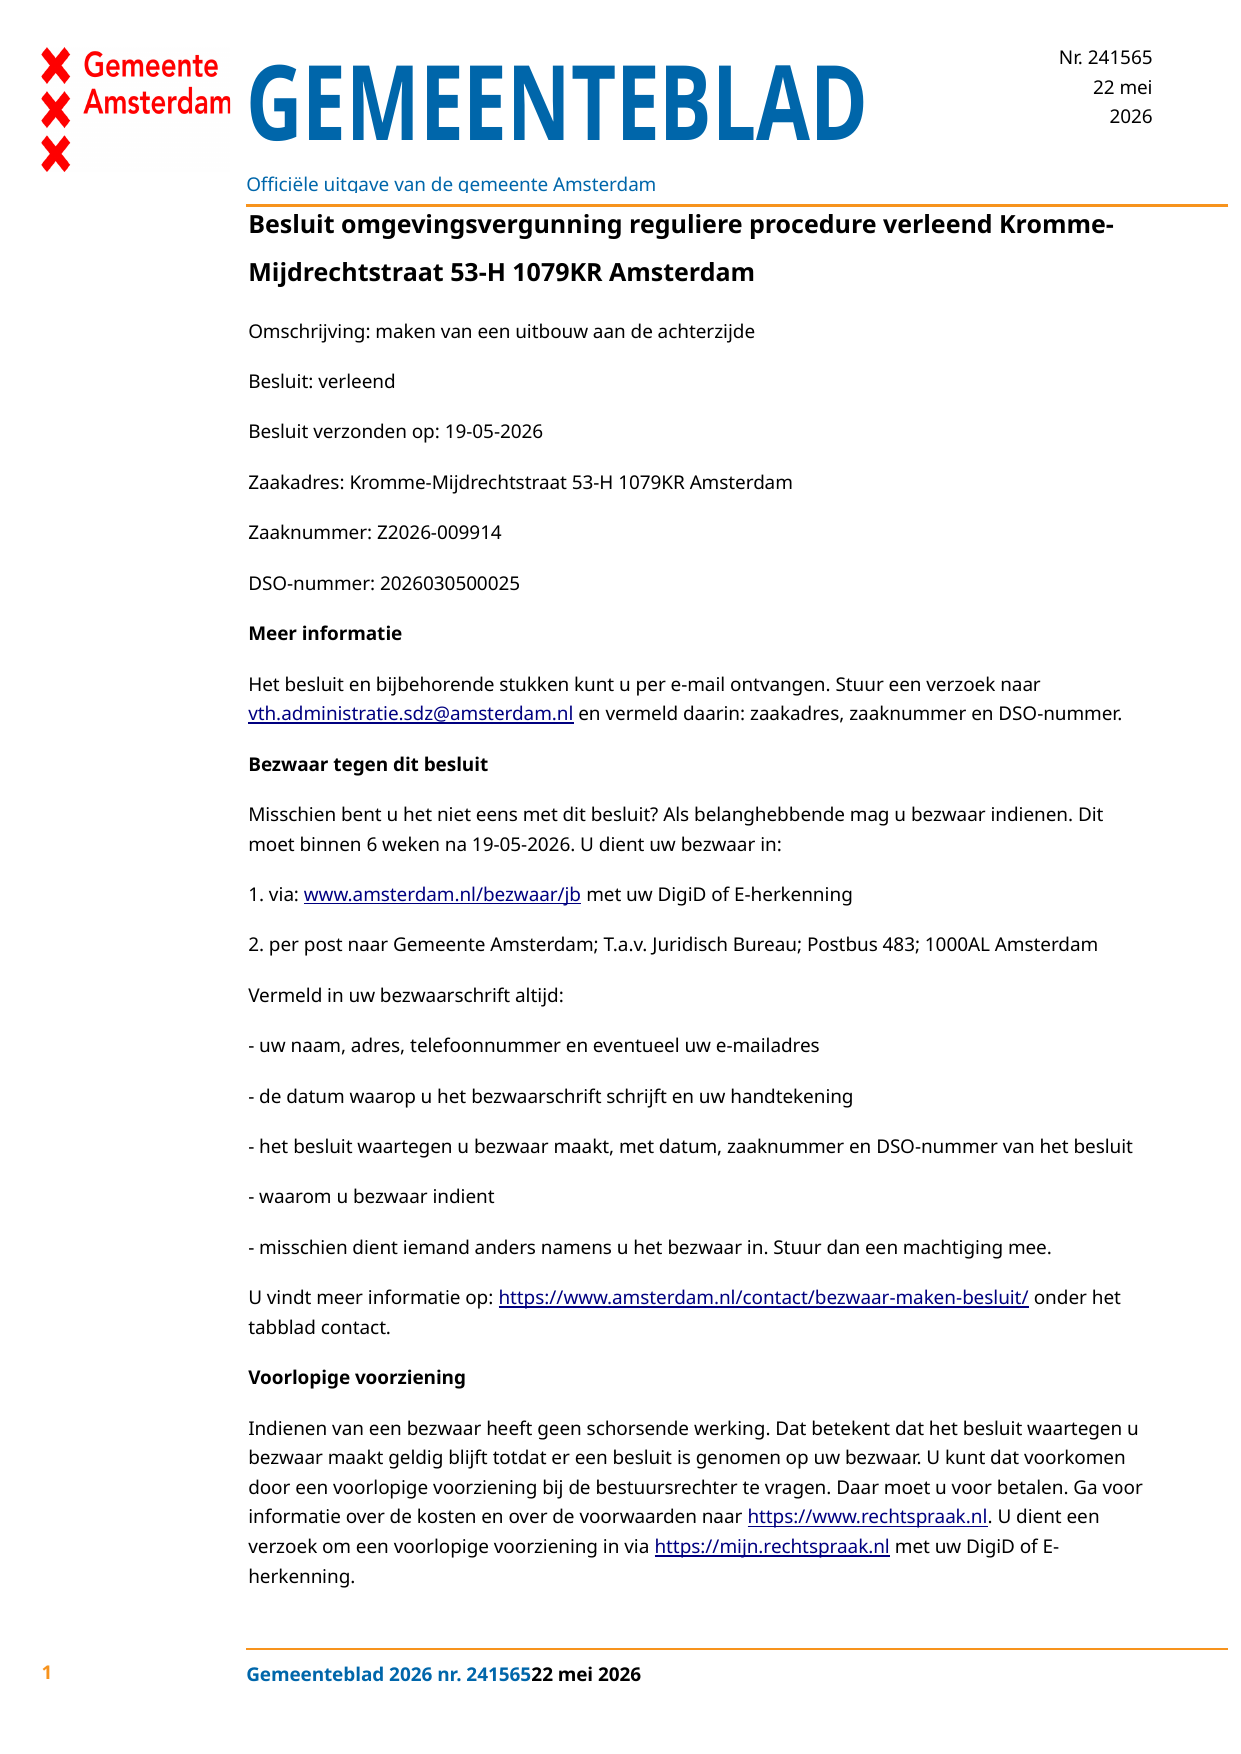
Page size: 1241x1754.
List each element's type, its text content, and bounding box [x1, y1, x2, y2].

text Omschrijving: maken van een uitbouw aan de achterzijde [248, 318, 1152, 344]
text Het besluit en bijbehorende stukken kunt u per e-mail ontvangen. Stuur een verzoek naar vth.administratie.sdz@amsterdam.nl en vermeld daarin: zaakadres, zaaknummer en DSO-nummer. [248, 671, 1152, 726]
text - waarom u bezwaar indient [248, 1184, 1152, 1209]
text - het besluit waartegen u bezwaar maakt, met datum, zaaknummer en DSO-nummer van het besluit [248, 1133, 1152, 1159]
text Voorlopige voorziening [248, 1364, 1152, 1390]
text Zaaknummer: Z2026-009914 [248, 519, 1152, 545]
text Besluit: verleend [248, 368, 1152, 394]
text Meer informatie [248, 620, 1152, 646]
text DSO-nummer: 2026030500025 [248, 570, 1152, 596]
text Zaakadres: Kromme-Mijdrechtstraat 53-H 1079KR Amsterdam [248, 469, 1152, 495]
text Vermeld in uw bezwaarschrift altijd: [248, 982, 1152, 1008]
text Misschien bent u het niet eens met dit besluit? Als belanghebbende mag u bezwaar indienen. Dit moet binnen 6 weken na 19-05-2026. U dient uw bezwaar in: [248, 801, 1152, 857]
text - de datum waarop u het bezwaarschrift schrijft en uw handtekening [248, 1083, 1152, 1109]
text - uw naam, adres, telefoonnummer en eventueel uw e-mailadres [248, 1032, 1152, 1058]
text Bezwaar tegen dit besluit [248, 751, 1152, 777]
text - misschien dient iemand anders namens u het bezwaar in. Stuur dan een machtiging mee. [248, 1234, 1152, 1260]
text Besluit omgevingsvergunning reguliere procedure verleend Kromme-Mijdrechtstraat 53-H 1079KR Amsterdam [248, 207, 1152, 288]
text 2. per post naar Gemeente Amsterdam; T.a.v. Juridisch Bureau; Postbus 483; 1000AL Amsterdam [248, 932, 1152, 957]
text Besluit verzonden op: 19-05-2026 [248, 419, 1152, 444]
text U vindt meer informatie op: https://www.amsterdam.nl/contact/bezwaar-maken-besluit/ onder het tabblad contact. [248, 1284, 1152, 1340]
text Indienen van een bezwaar heeft geen schorsende werking. Dat betekent dat het besluit waartegen u bezwaar maakt geldig blijft totdat er een besluit is genomen op uw bezwaar. U kunt dat voorkomen door een voorlopige voorziening bij de bestuursrechter te vragen. Daar moet u voor betalen. Ga voor informatie over de kosten en over de voorwaarden naar https://www.rechtspraak.nl. U dient een verzoek om een voorlopige voorziening in via https://mijn.rechtspraak.nl met uw DigiD of E-herkenning. [248, 1415, 1152, 1589]
picture [41, 47, 231, 172]
text 1. via: www.amsterdam.nl/bezwaar/jb met uw DigiD of E-herkenning [248, 881, 1152, 907]
